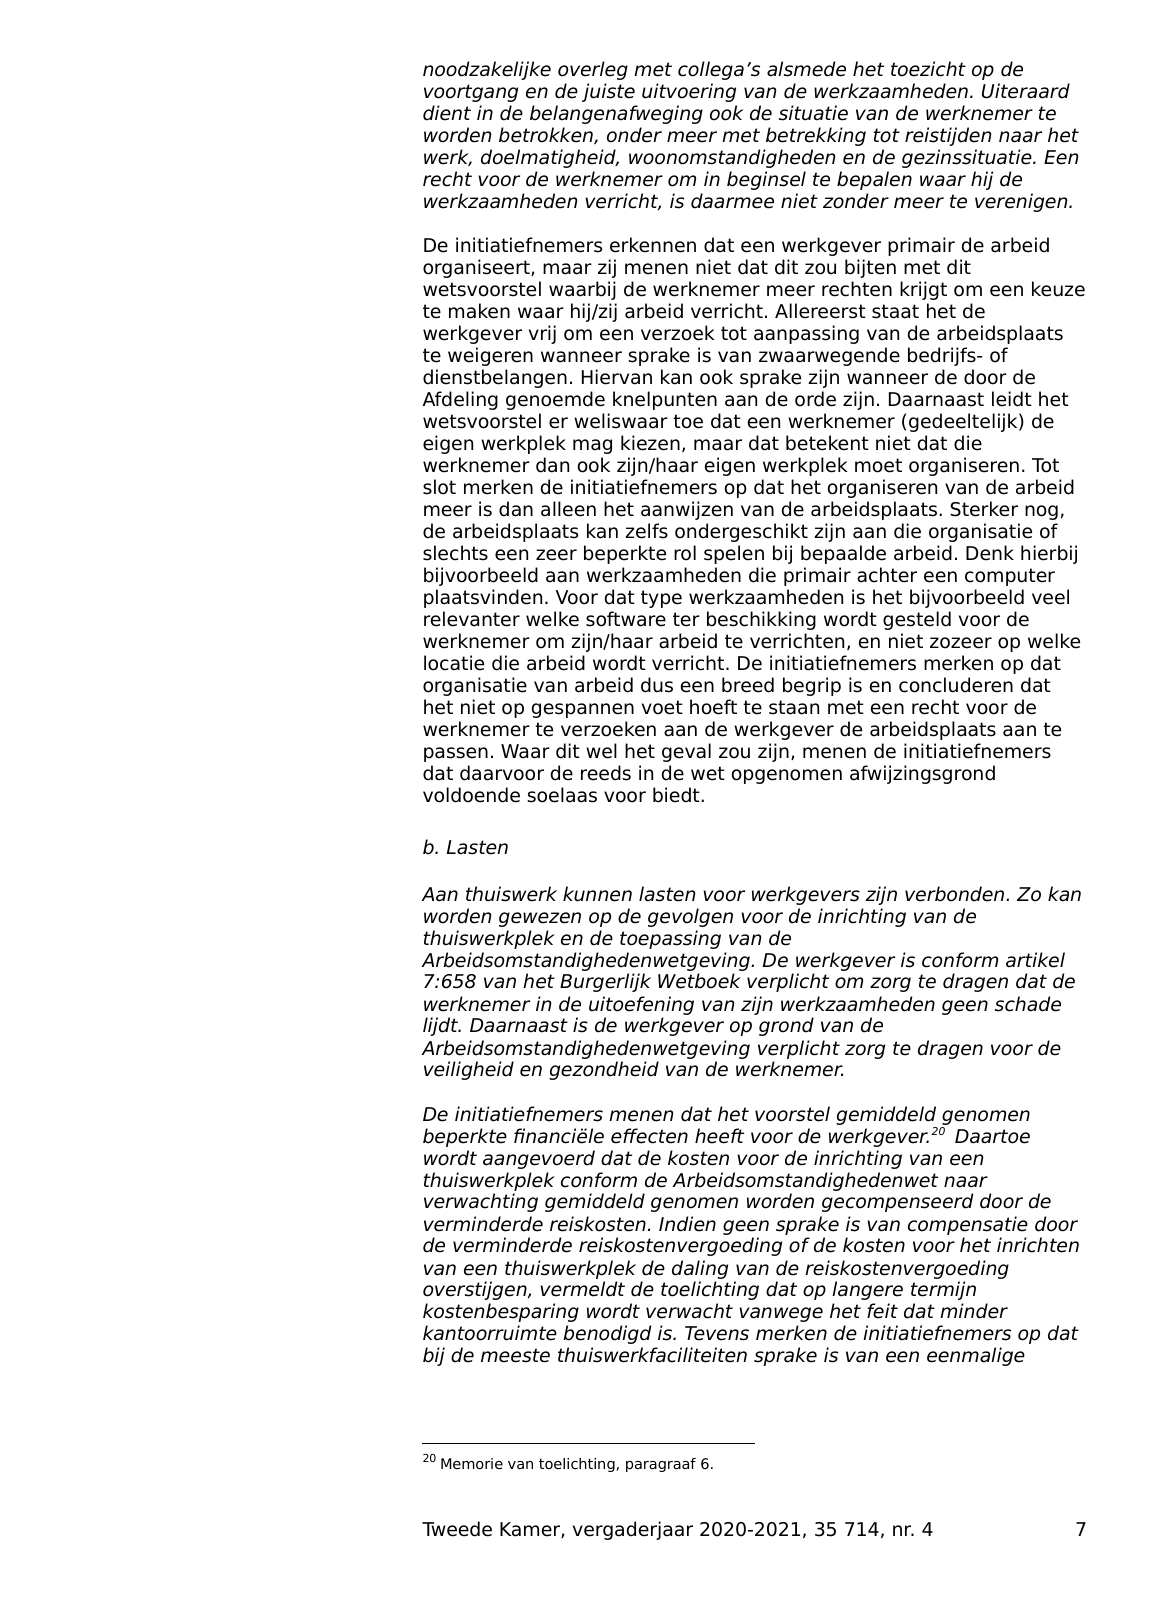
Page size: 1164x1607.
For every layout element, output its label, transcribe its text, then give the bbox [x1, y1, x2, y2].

text Aan thuiswerk kunnen lasten voor werkgevers zijn verbonden. Zo kan worden gewezen op de gevolgen voor de inrichting van de thuiswerkplek en de toepassing van de Arbeidsomstandighedenwetgeving. De werkgever is conform artikel 7:658 van het Burgerlijk Wetboek verplicht om zorg te dragen dat de werknemer in de uitoefening van zijn werkzaamheden geen schade lijdt. Daarnaast is de werkgever op grond van de Arbeidsomstandighedenwetgeving verplicht zorg te dragen voor de veiligheid en gezondheid van de werknemer. [422, 883, 1087, 1081]
text noodzakelijke overleg met collega’s alsmede het toezicht op de voortgang en de juiste uitvoering van de werkzaamheden. Uiteraard dient in de belangenafweging ook de situatie van de werknemer te worden betrokken, onder meer met betrekking tot reistijden naar het werk, doelmatigheid, woonomstandigheden en de gezinssituatie. Een recht voor de werknemer om in beginsel te bepalen waar hij de werkzaamheden verricht, is daarmee niet zonder meer te verenigen. [422, 59, 1087, 213]
text De initiatiefnemers erkennen dat een werkgever primair de arbeid organiseert, maar zij menen niet dat dit zou bijten met dit wetsvoorstel waarbij de werknemer meer rechten krijgt om een keuze te maken waar hij/zij arbeid verricht. Allereerst staat het de werkgever vrij om een verzoek tot aanpassing van de arbeidsplaats te weigeren wanneer sprake is van zwaarwegende bedrijfs- of dienstbelangen. Hiervan kan ook sprake zijn wanneer de door de Afdeling genoemde knelpunten aan de orde zijn. Daarnaast leidt het wetsvoorstel er weliswaar toe dat een werknemer (gedeeltelijk) de eigen werkplek mag kiezen, maar dat betekent niet dat die werknemer dan ook zijn/haar eigen werkplek moet organiseren. Tot slot merken de initiatiefnemers op dat het organiseren van de arbeid meer is dan alleen het aanwijzen van de arbeidsplaats. Sterker nog, de arbeidsplaats kan zelfs ondergeschikt zijn aan die organisatie of slechts een zeer beperkte rol spelen bij bepaalde arbeid. Denk hierbij bijvoorbeeld aan werkzaamheden die primair achter een computer plaatsvinden. Voor dat type werkzaamheden is het bijvoorbeeld veel relevanter welke software ter beschikking wordt gesteld voor de werknemer om zijn/haar arbeid te verrichten, en niet zozeer op welke locatie die arbeid wordt verricht. De initiatiefnemers merken op dat organisatie van arbeid dus een breed begrip is en concluderen dat het niet op gespannen voet hoeft te staan met een recht voor de werknemer te verzoeken aan de werkgever de arbeidsplaats aan te passen. Waar dit wel het geval zou zijn, menen de initiatiefnemers dat daarvoor de reeds in de wet opgenomen afwijzingsgrond voldoende soelaas voor biedt. [422, 235, 1087, 807]
text Memorie van toelichting, paragraaf 6. [422, 1452, 1087, 1474]
text De initiatiefnemers menen dat het voorstel gemiddeld genomen beperkte financiële effecten heeft voor de werkgever. Daartoe wordt aangevoerd dat de kosten voor de inrichting van een thuiswerkplek conform de Arbeidsomstandighedenwet naar verwachting gemiddeld genomen worden gecompenseerd door de verminderde reiskosten. Indien geen sprake is van compensatie door de verminderde reiskostenvergoeding of de kosten voor het inrichten van een thuiswerkplek de daling van de reiskostenvergoeding overstijgen, vermeldt de toelichting dat op langere termijn kostenbesparing wordt verwacht vanwege het feit dat minder kantoorruimte benodigd is. Tevens merken de initiatiefnemers op dat bij de meeste thuiswerkfaciliteiten sprake is van een eenmalige [422, 1103, 1087, 1367]
subtitle b. Lasten [422, 837, 1087, 858]
